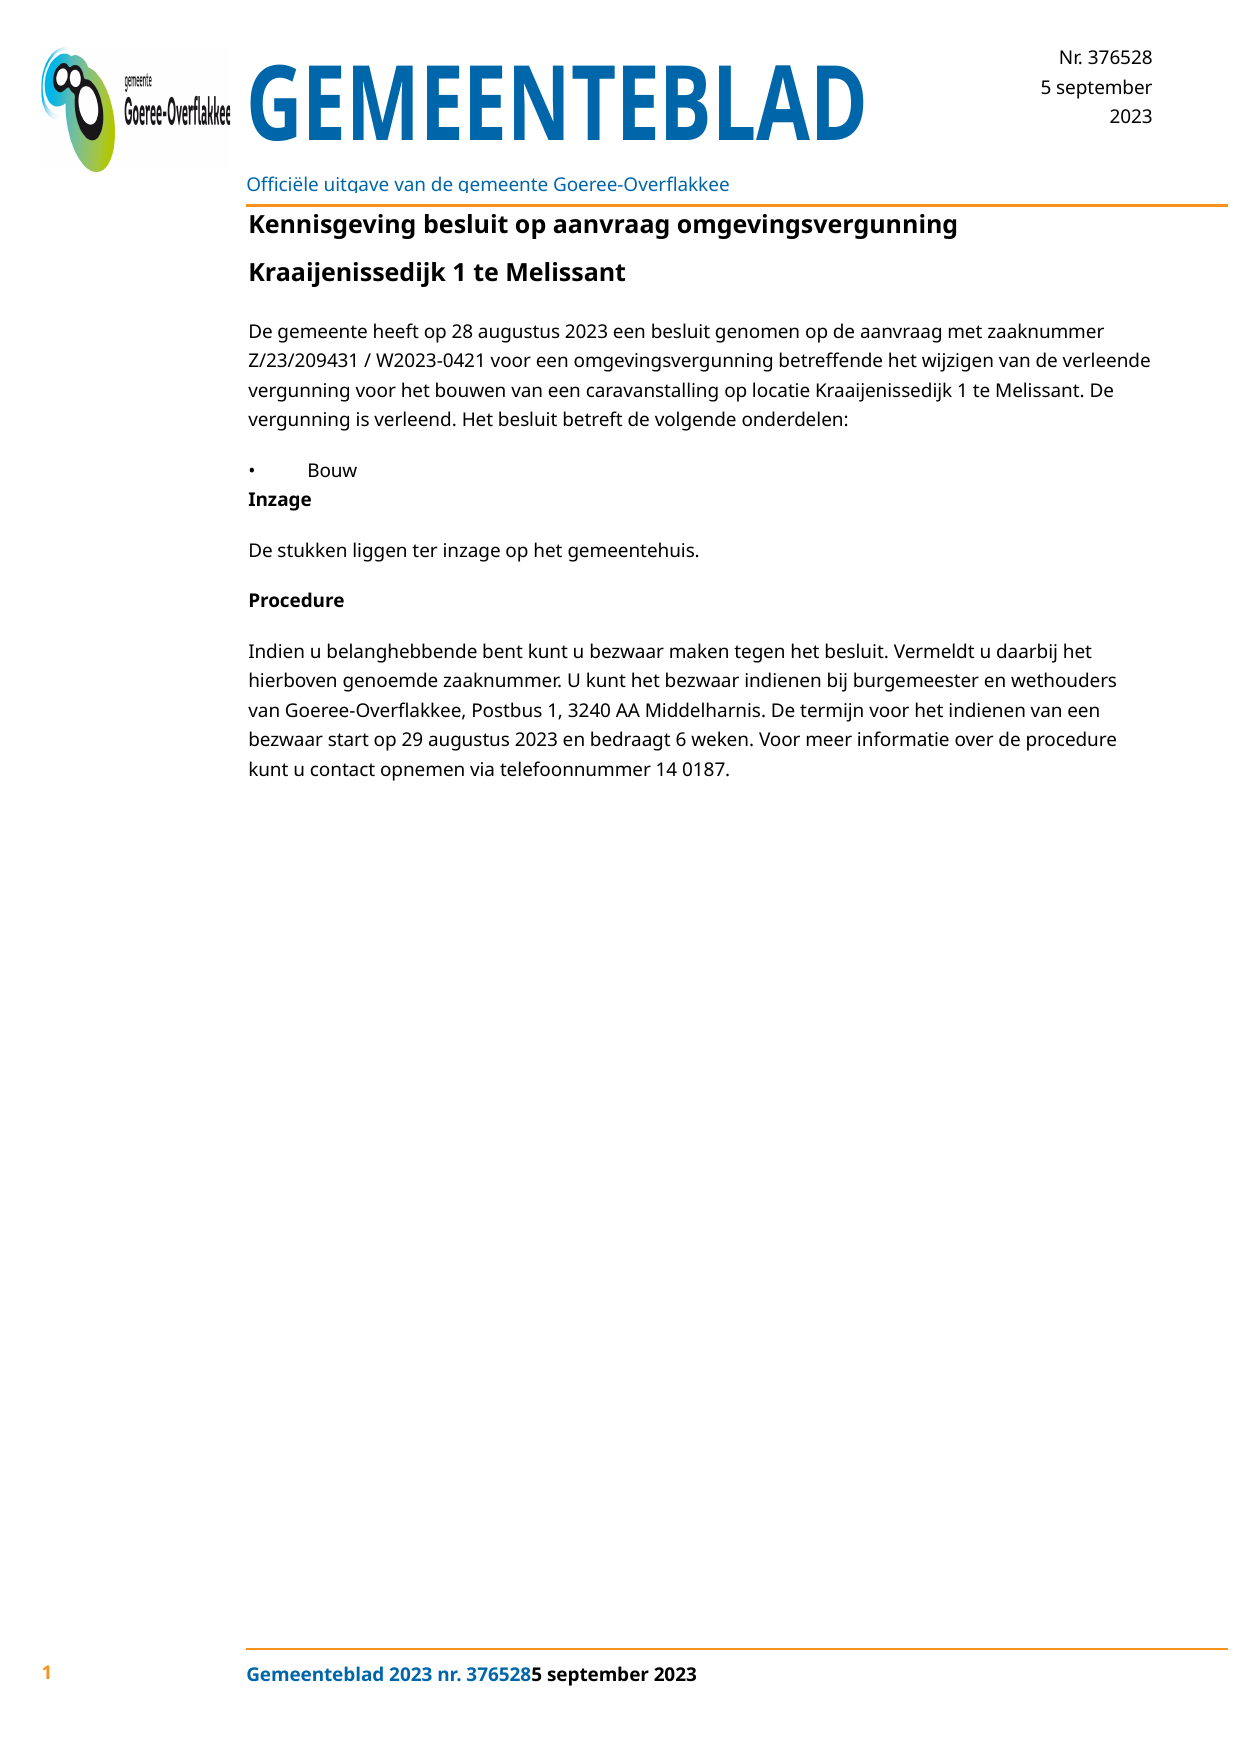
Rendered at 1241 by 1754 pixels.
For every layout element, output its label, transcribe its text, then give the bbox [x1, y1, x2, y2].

text Kennisgeving besluit op aanvraag omgevingsvergunning Kraaijenissedijk 1 te Melissant [248, 207, 1152, 288]
text De gemeente heeft op 28 augustus 2023 een besluit genomen op de aanvraag met zaaknummer Z/23/209431 / W2023-0421 voor een omgevingsvergunning betreffende het wijzigen van de verleende vergunning voor het bouwen van een caravanstalling op locatie Kraaijenissedijk 1 te Melissant. De vergunning is verleend. Het besluit betreft de volgende onderdelen: [248, 318, 1152, 432]
list Bouw [248, 457, 1152, 483]
picture [41, 47, 231, 172]
text De stukken liggen ter inzage op het gemeentehuis. [248, 537, 1152, 563]
text Inzage [248, 487, 1152, 512]
text Indien u belanghebbende bent kunt u bezwaar maken tegen het besluit. Vermeldt u daarbij het hierboven genoemde zaaknummer. U kunt het bezwaar indienen bij burgemeester en wethouders van Goeree-Overflakkee, Postbus 1, 3240 AA Middelharnis. De termijn voor het indienen van een bezwaar start op 29 augustus 2023 en bedraagt 6 weken. Voor meer informatie over de procedure kunt u contact opnemen via telefoonnummer 14 0187. [248, 638, 1152, 782]
text Procedure [248, 587, 1152, 613]
